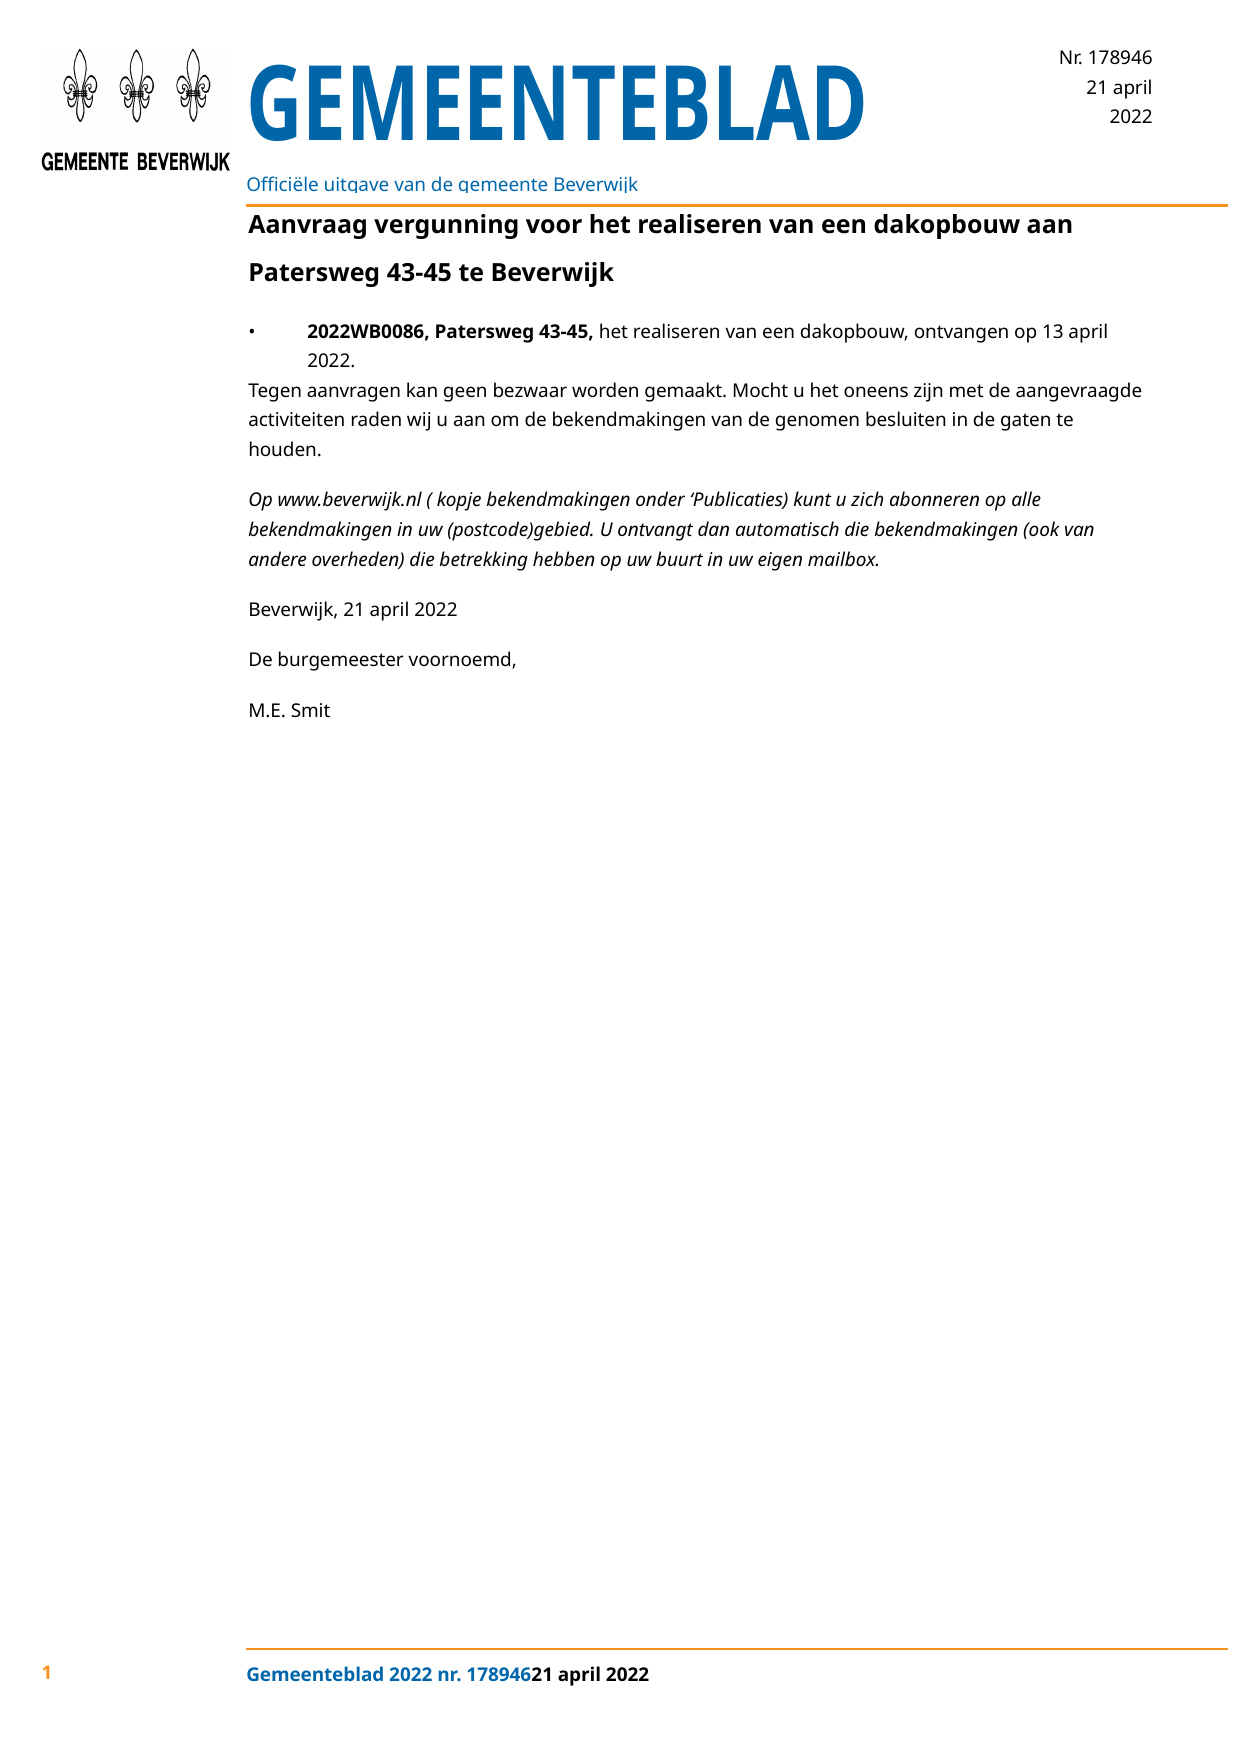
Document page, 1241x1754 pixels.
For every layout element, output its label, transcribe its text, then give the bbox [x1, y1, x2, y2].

text Aanvraag vergunning voor het realiseren van een dakopbouw aan Patersweg 43-45 te Beverwijk [248, 207, 1152, 288]
text M.E. Smit [248, 697, 1152, 723]
text Op www.beverwijk.nl ( kopje bekendmakingen onder ‘Publicaties) kunt u zich abonneren op alle bekendmakingen in uw (postcode)gebied. U ontvangt dan automatisch die bekendmakingen (ook van andere overheden) die betrekking hebben op uw buurt in uw eigen mailbox. [248, 487, 1152, 572]
text De burgemeester voornoemd, [248, 647, 1152, 672]
picture [41, 47, 231, 172]
text Beverwijk, 21 april 2022 [248, 596, 1152, 622]
list 2022WB0086, Patersweg 43-45, het realiseren van een dakopbouw, ontvangen op 13 april 2022. [248, 318, 1152, 373]
text Tegen aanvragen kan geen bezwaar worden gemaakt. Mocht u het oneens zijn met de aangevraagde activiteiten raden wij u aan om de bekendmakingen van de genomen besluiten in de gaten te houden. [248, 377, 1152, 462]
